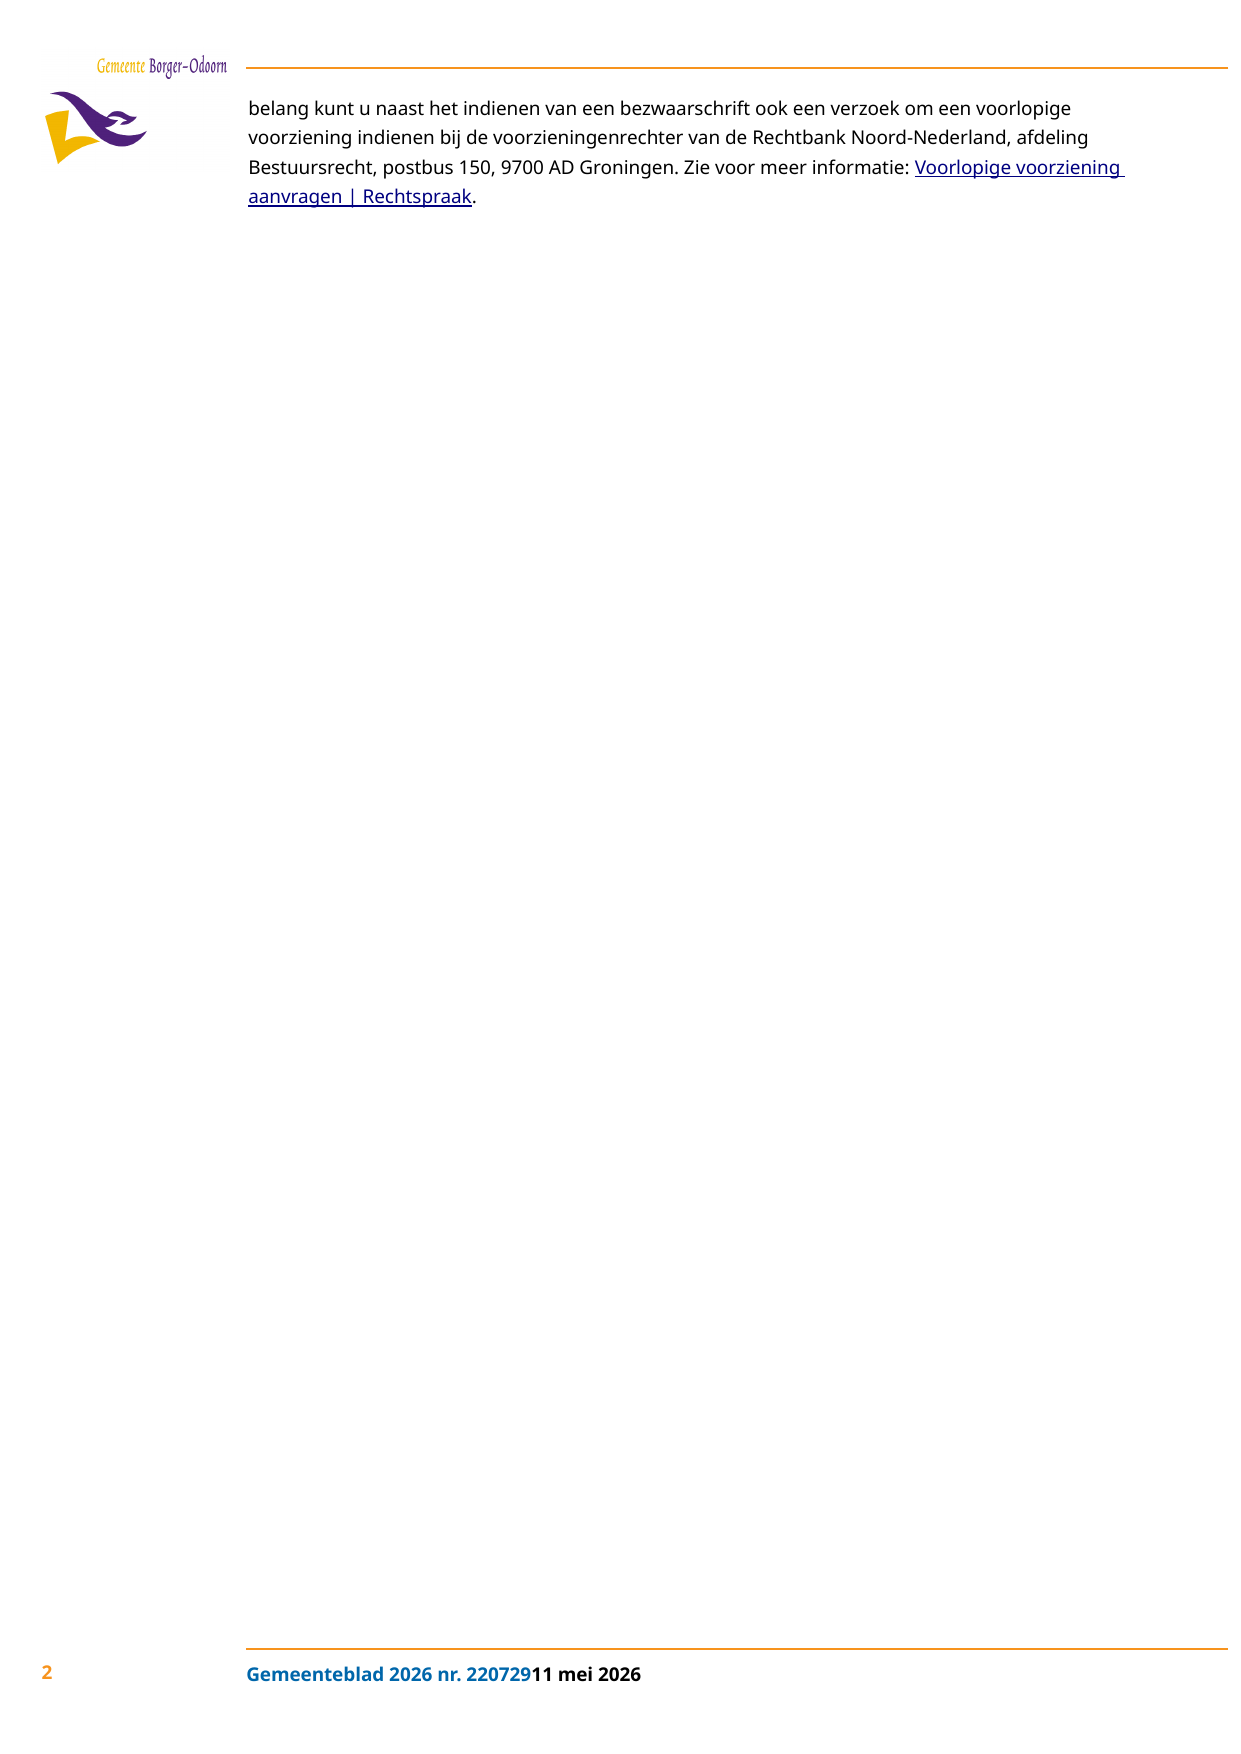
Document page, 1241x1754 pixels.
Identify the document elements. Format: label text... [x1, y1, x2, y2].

text belang kunt u naast het indienen van een bezwaarschrift ook een verzoek om een voorlopige voorziening indienen bij de voorzieningenrechter van de Rechtbank Noord-Nederland, afdeling Bestuursrecht, postbus 150, 9700 AD Groningen. Zie voor meer informatie: Voorlopige voorziening aanvragen | Rechtspraak. [248, 95, 1152, 209]
picture [41, 47, 231, 172]
